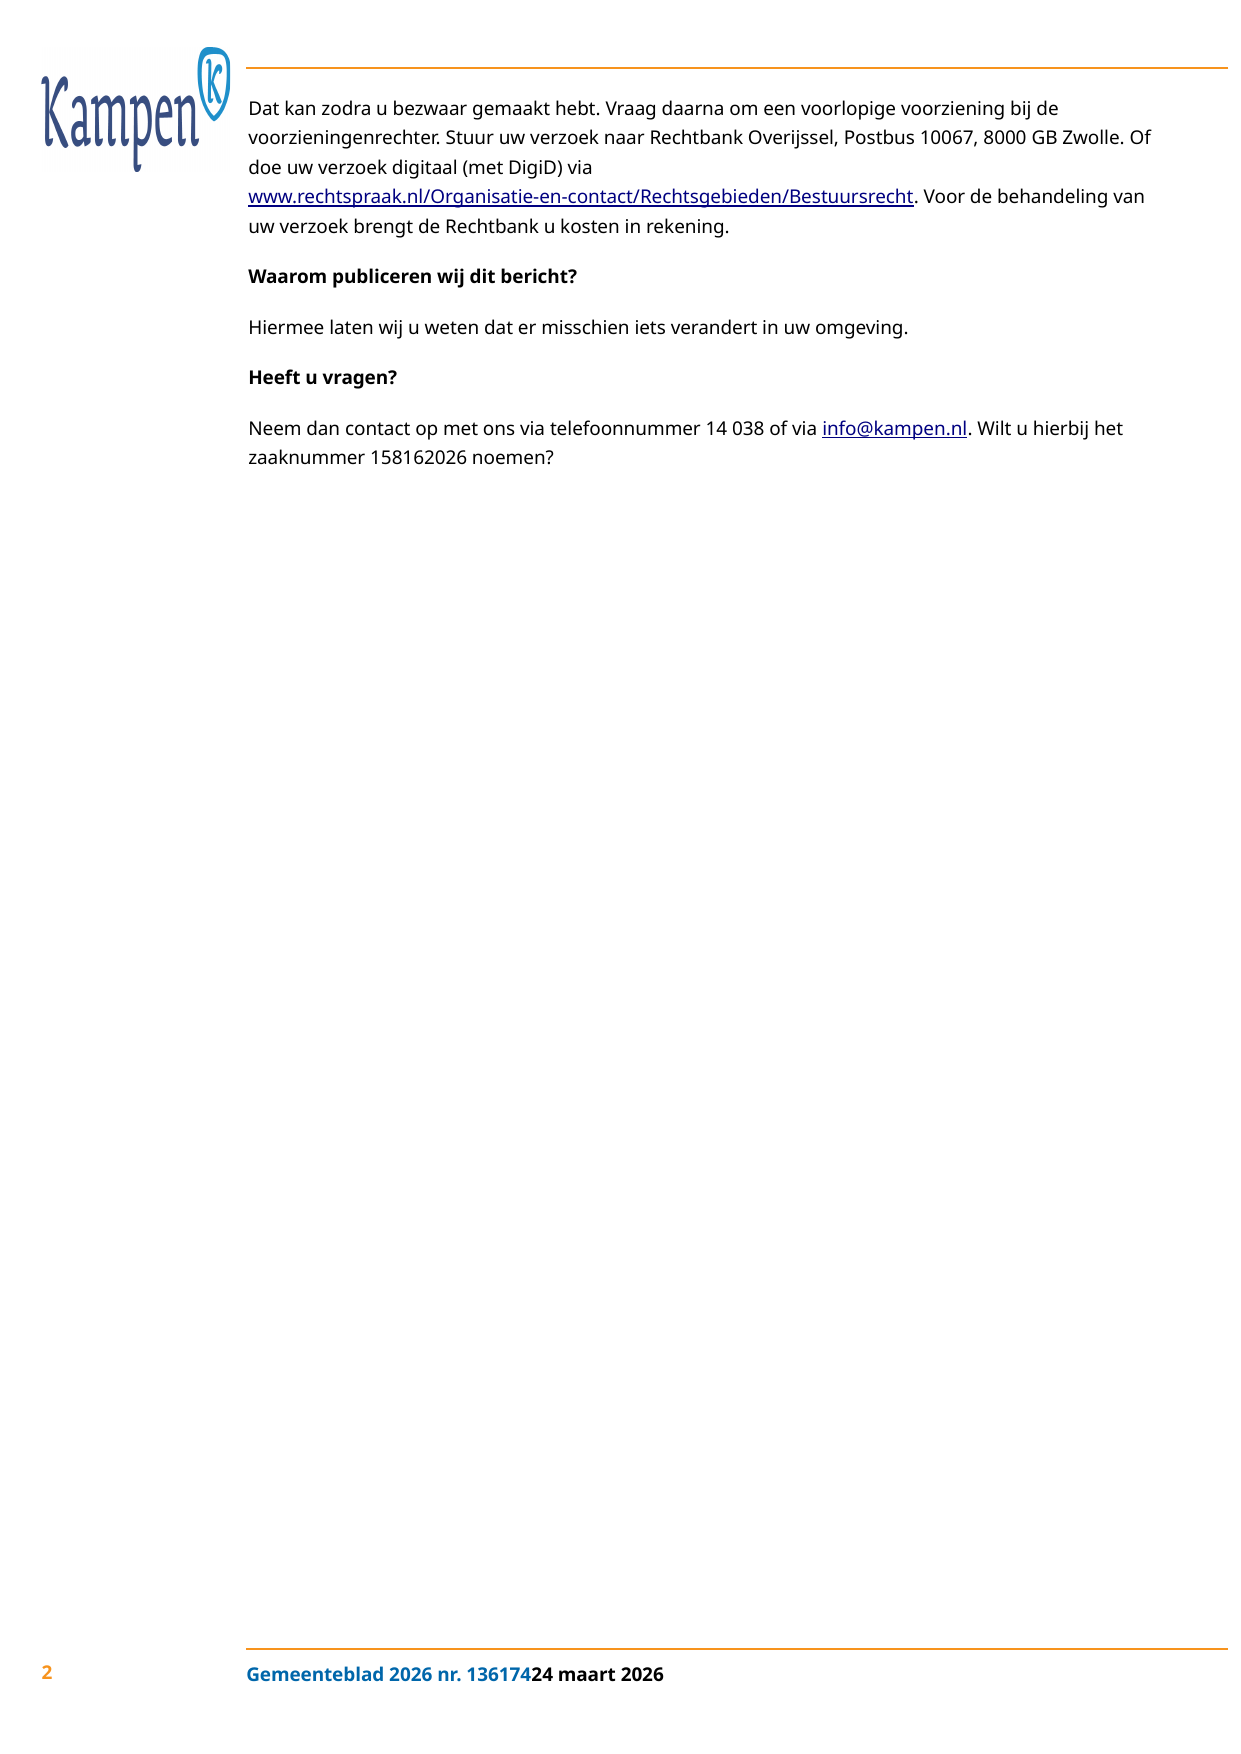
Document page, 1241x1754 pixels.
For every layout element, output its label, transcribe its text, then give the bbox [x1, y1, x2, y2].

text Neem dan contact op met ons via telefoonnummer 14 038 of via info@kampen.nl. Wilt u hierbij het zaaknummer 158162026 noemen? [248, 415, 1152, 470]
picture [41, 47, 231, 172]
text Dat kan zodra u bezwaar gemaakt hebt. Vraag daarna om een voorlopige voorziening bij de voorzieningenrechter. Stuur uw verzoek naar Rechtbank Overijssel, Postbus 10067, 8000 GB Zwolle. Of doe uw verzoek digitaal (met DigiD) via www.rechtspraak.nl/Organisatie-en-contact/Rechtsgebieden/Bestuursrecht. Voor de behandeling van uw verzoek brengt de Rechtbank u kosten in rekening. [248, 95, 1152, 239]
text Heeft u vragen? [248, 364, 1152, 390]
text Hiermee laten wij u weten dat er misschien iets verandert in uw omgeving. [248, 314, 1152, 340]
text Waarom publiceren wij dit bericht? [248, 263, 1152, 289]
